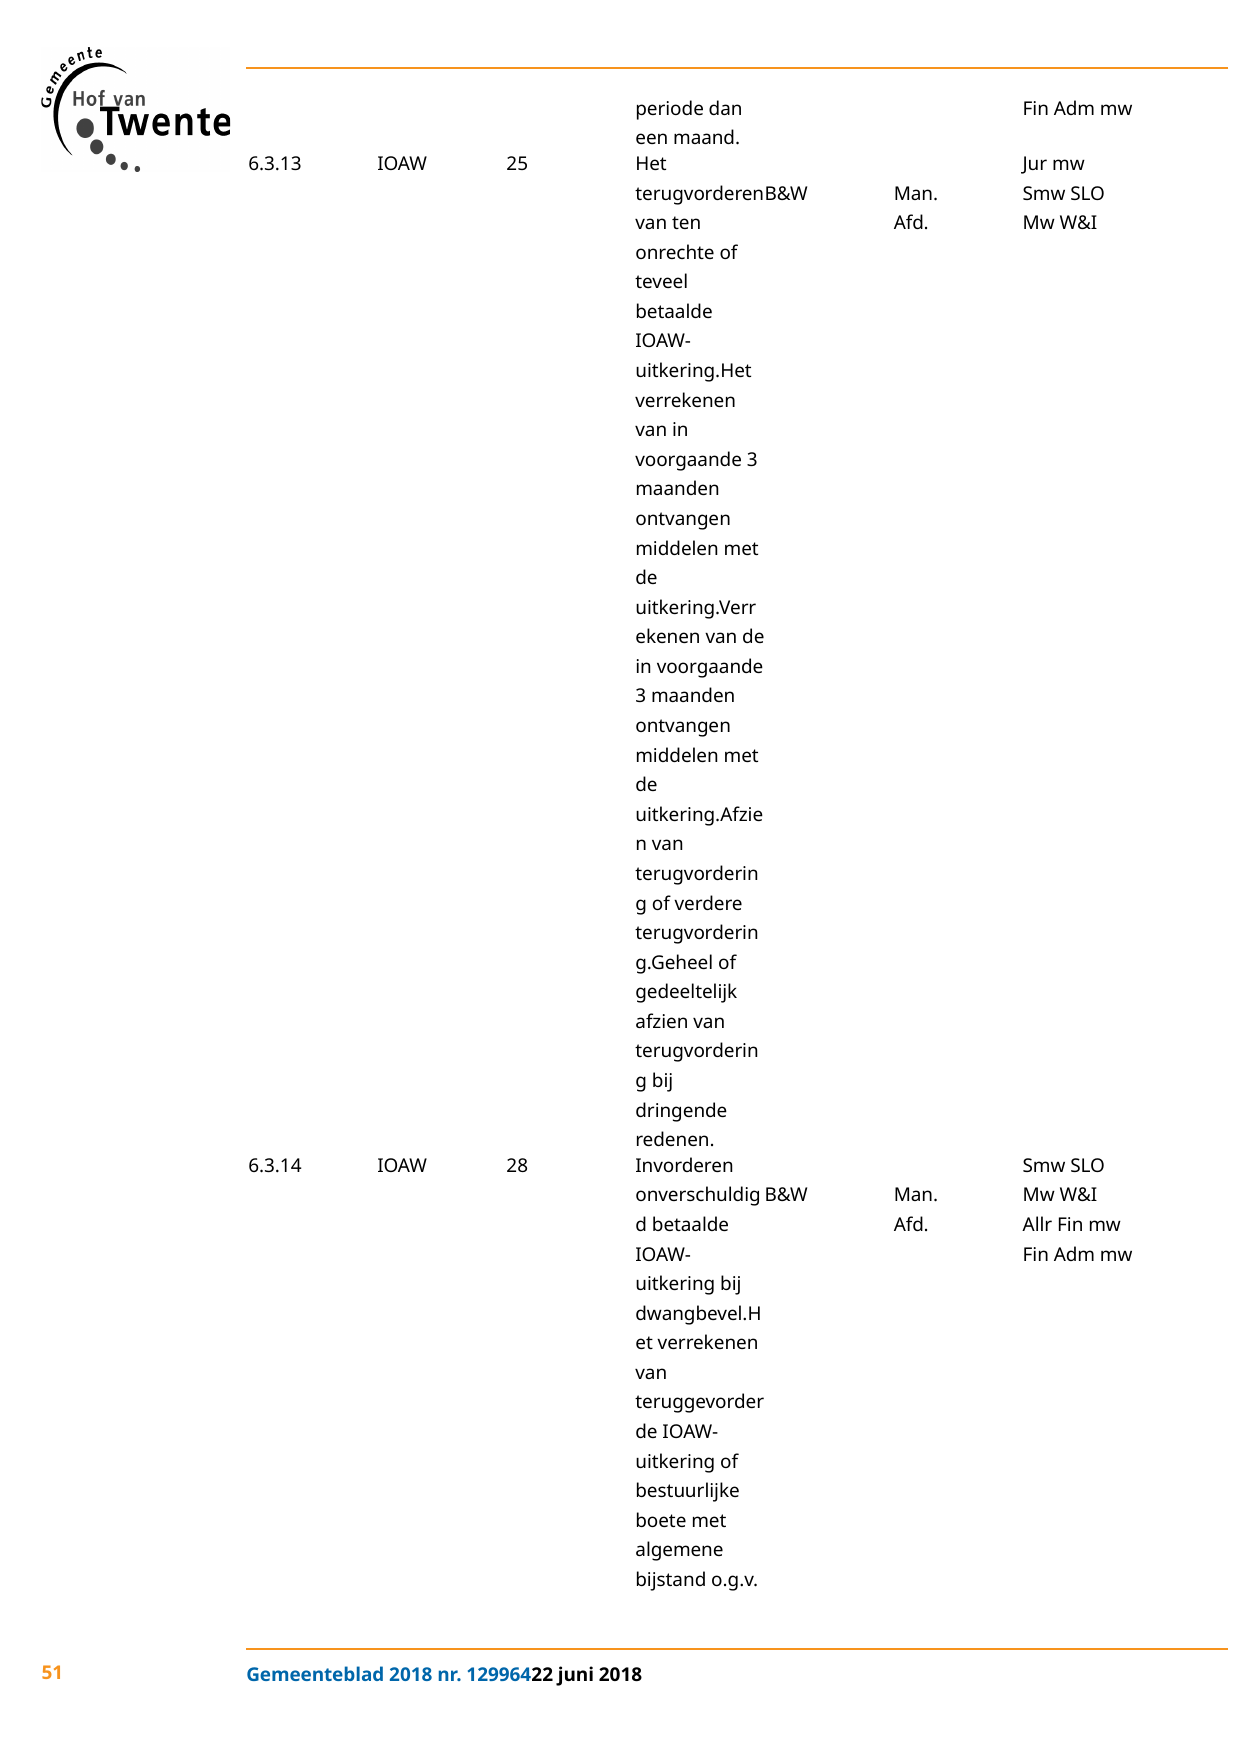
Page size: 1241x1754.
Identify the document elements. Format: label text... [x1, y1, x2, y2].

table_cell [506, 95, 635, 150]
table_cell Het terugvorderen van ten onrechte of teveel betaalde IOAW-uitkering.Het verrekenen van in voorgaande 3 maanden ontvangen middelen met de uitkering.Verrekenen van de in voorgaande 3 maanden ontvangen middelen met de uitkering.Afzien van terugvordering of verdere terugvordering.Geheel of gedeeltelijk afzien van terugvordering bij dringende redenen. [635, 150, 764, 1152]
table_cell Jur mw Smw SLO Mw W&I [1023, 150, 1152, 1152]
table_cell Man. Afd. [894, 150, 1022, 1152]
table_cell 6.3.14 [248, 1152, 377, 1592]
table_cell 6.3.13 [248, 150, 377, 1152]
table_cell [377, 95, 506, 150]
table_cell 25 [506, 150, 635, 1152]
table_cell [764, 95, 893, 150]
table_cell Invorderen onverschuldigd betaalde IOAW-uitkering bij dwangbevel.Het verrekenen van teruggevorderde IOAW-uitkering of bestuurlijke boete met algemene bijstand o.g.v. [635, 1152, 764, 1592]
table_cell IOAW [377, 1152, 506, 1592]
table_cell Fin Adm mw [1023, 95, 1152, 150]
table_cell [894, 95, 1022, 150]
picture [41, 47, 231, 172]
table_cell B&W [764, 1152, 893, 1592]
table_cell B&W [764, 150, 893, 1152]
table_cell IOAW [377, 150, 506, 1152]
table_cell Smw SLO Mw W&I Allr Fin mw Fin Adm mw [1023, 1152, 1152, 1592]
table_cell Man. Afd. [894, 1152, 1022, 1592]
table_cell 28 [506, 1152, 635, 1592]
table_cell periode dan een maand. [635, 95, 764, 150]
table_cell [248, 95, 377, 150]
